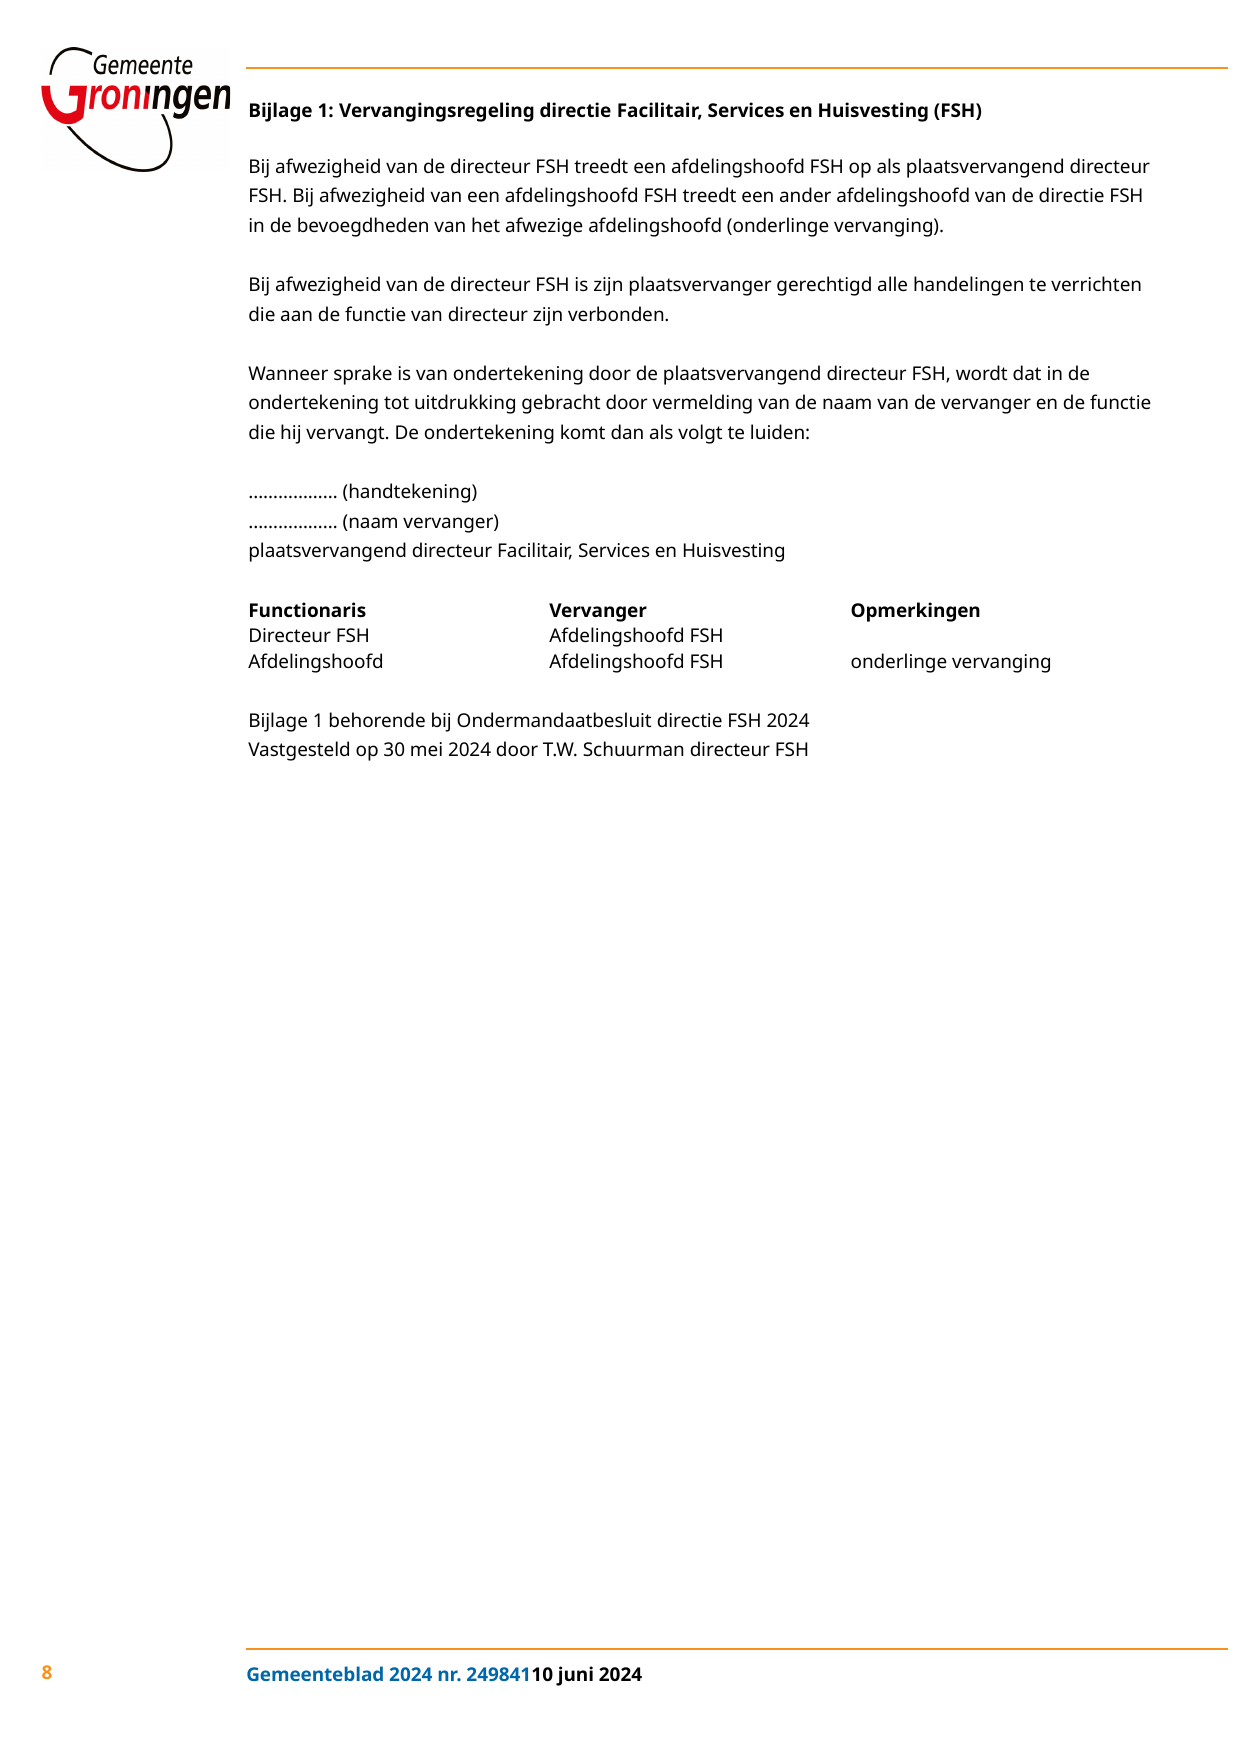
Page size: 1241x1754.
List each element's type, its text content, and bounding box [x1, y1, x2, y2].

table_header Vervanger [549, 597, 850, 622]
text Vastgesteld op 30 mei 2024 door T.W. Schuurman directeur FSH [248, 736, 1152, 762]
table_cell Directeur FSH [248, 623, 549, 648]
table_cell [850, 623, 1152, 648]
table_cell Afdelingshoofd FSH [549, 623, 850, 648]
text Bij afwezigheid van de directeur FSH treedt een afdelingshoofd FSH op als plaatsvervangend directeur FSH. Bij afwezigheid van een afdelingshoofd FSH treedt een ander afdelingshoofd van de directie FSH in de bevoegdheden van het afwezige afdelingshoofd (onderlinge vervanging). [248, 153, 1152, 238]
text Bijlage 1 behorende bij Ondermandaatbesluit directie FSH 2024 [248, 707, 1152, 732]
text Bijlage 1: Vervangingsregeling directie Facilitair, Services en Huisvesting (FSH) [248, 95, 1152, 123]
table_header Opmerkingen [850, 597, 1152, 622]
text ……………… (handtekening) [248, 478, 1152, 504]
table_header Functionaris [248, 597, 549, 622]
text Bij afwezigheid van de directeur FSH is zijn plaatsvervanger gerechtigd alle handelingen te verrichten die aan de functie van directeur zijn verbonden. [248, 271, 1152, 327]
text plaatsvervangend directeur Facilitair, Services en Huisvesting [248, 537, 1152, 563]
picture [41, 47, 231, 172]
text Wanneer sprake is van ondertekening door de plaatsvervangend directeur FSH, wordt dat in de ondertekening tot uitdrukking gebracht door vermelding van de naam van de vervanger en de functie die hij vervangt. De ondertekening komt dan als volgt te luiden: [248, 360, 1152, 445]
table_cell Afdelingshoofd [248, 648, 549, 674]
table_cell onderlinge vervanging [850, 648, 1152, 674]
text ……………… (naam vervanger) [248, 508, 1152, 534]
table_cell Afdelingshoofd FSH [549, 648, 850, 674]
